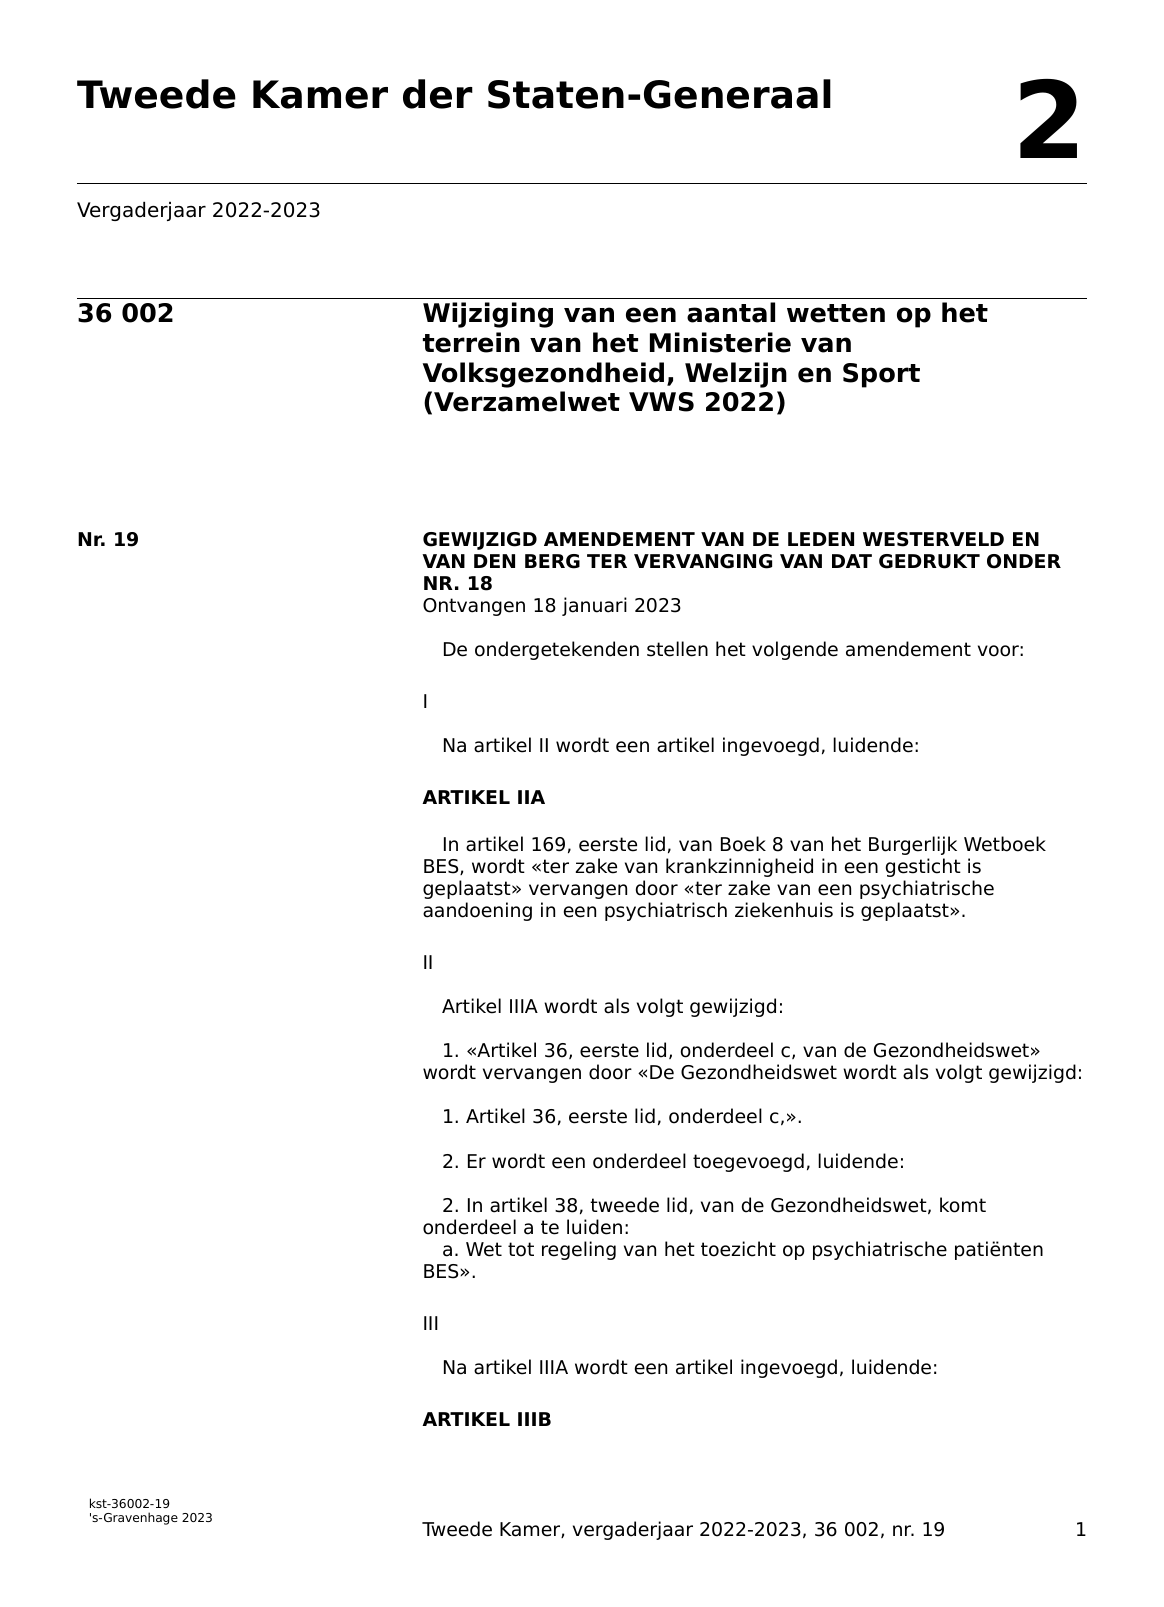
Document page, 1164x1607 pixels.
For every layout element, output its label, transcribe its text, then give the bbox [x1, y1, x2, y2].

subtitle Nr. 19 GEWIJZIGD AMENDEMENT VAN DE LEDEN WESTERVELD EN VAN DEN BERG TER VERVANGING VAN DAT GEDRUKT ONDER NR. 18 [77, 529, 1087, 595]
text 1. «Artikel 36, eerste lid, onderdeel c, van de Gezondheidswet» wordt vervangen door «De Gezondheidswet wordt als volgt gewijzigd: [422, 1040, 1087, 1084]
text kst-36002-19 [88, 1497, 323, 1511]
subtitle I [422, 691, 1087, 713]
text a. Wet tot regeling van het toezicht op psychiatrische patiënten BES». [422, 1239, 1087, 1283]
text 2. In artikel 38, tweede lid, van de Gezondheidswet, komt onderdeel a te luiden: [422, 1195, 1087, 1239]
text Ontvangen 18 januari 2023 [422, 595, 1087, 617]
subtitle II [422, 952, 1087, 974]
text 2. Er wordt een onderdeel toegevoegd, luidende: [422, 1151, 1087, 1172]
subtitle ARTIKEL IIIB [422, 1409, 1087, 1431]
text Artikel IIIA wordt als volgt gewijzigd: [422, 996, 1087, 1018]
table_cell Vergaderjaar 2022-2023 [77, 184, 1087, 298]
subtitle 36 002 Wijziging van een aantal wetten op het terrein van het Ministerie van Volksgezondheid, Welzijn en Sport (Verzamelwet VWS 2022) [77, 299, 1087, 418]
text Na artikel IIIA wordt een artikel ingevoegd, luidende: [422, 1357, 1087, 1379]
text Na artikel II wordt een artikel ingevoegd, luidende: [422, 735, 1087, 757]
text De ondergetekenden stellen het volgende amendement voor: [422, 639, 1087, 661]
table_header 2 [886, 59, 1087, 183]
text 's-Gravenhage 2023 [88, 1511, 323, 1525]
subtitle ARTIKEL IIA [422, 787, 1087, 809]
subtitle III [422, 1313, 1087, 1334]
table_header Tweede Kamer der Staten-Generaal [77, 59, 886, 183]
text In artikel 169, eerste lid, van Boek 8 van het Burgerlijk Wetboek BES, wordt «ter zake van krankzinnigheid in een gesticht is geplaatst» vervangen door «ter zake van een psychiatrische aandoening in een psychiatrisch ziekenhuis is geplaatst». [422, 834, 1087, 922]
text 1. Artikel 36, eerste lid, onderdeel c,». [422, 1106, 1087, 1128]
